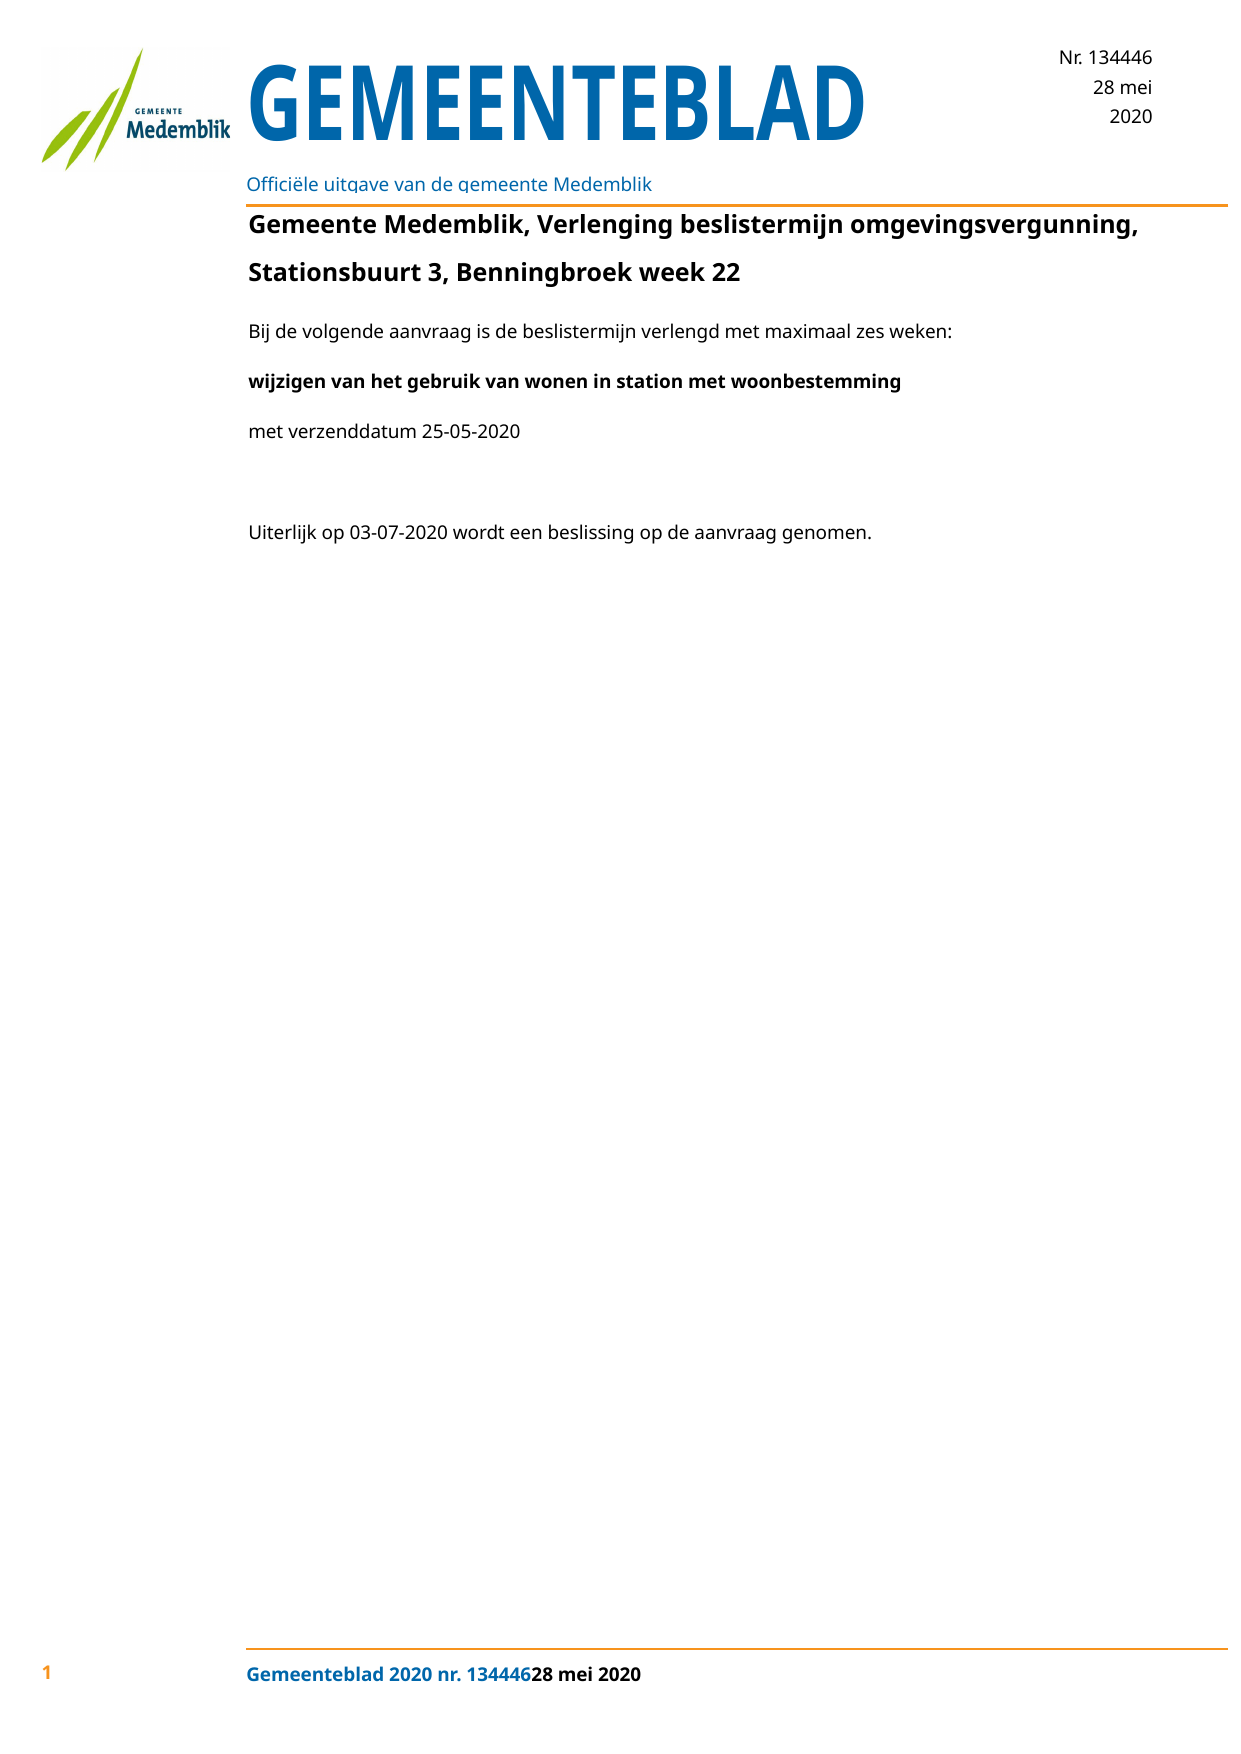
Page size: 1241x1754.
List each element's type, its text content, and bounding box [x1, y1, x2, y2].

text Bij de volgende aanvraag is de beslistermijn verlengd met maximaal zes weken: [248, 318, 1152, 344]
picture [41, 47, 231, 172]
text met verzenddatum 25-05-2020 [248, 419, 1152, 444]
text Gemeente Medemblik, Verlenging beslistermijn omgevingsvergunning, Stationsbuurt 3, Benningbroek week 22 [248, 207, 1152, 288]
text wijzigen van het gebruik van wonen in station met woonbestemming [248, 368, 1152, 394]
text Uiterlijk op 03-07-2020 wordt een beslissing op de aanvraag genomen. [248, 519, 1152, 545]
